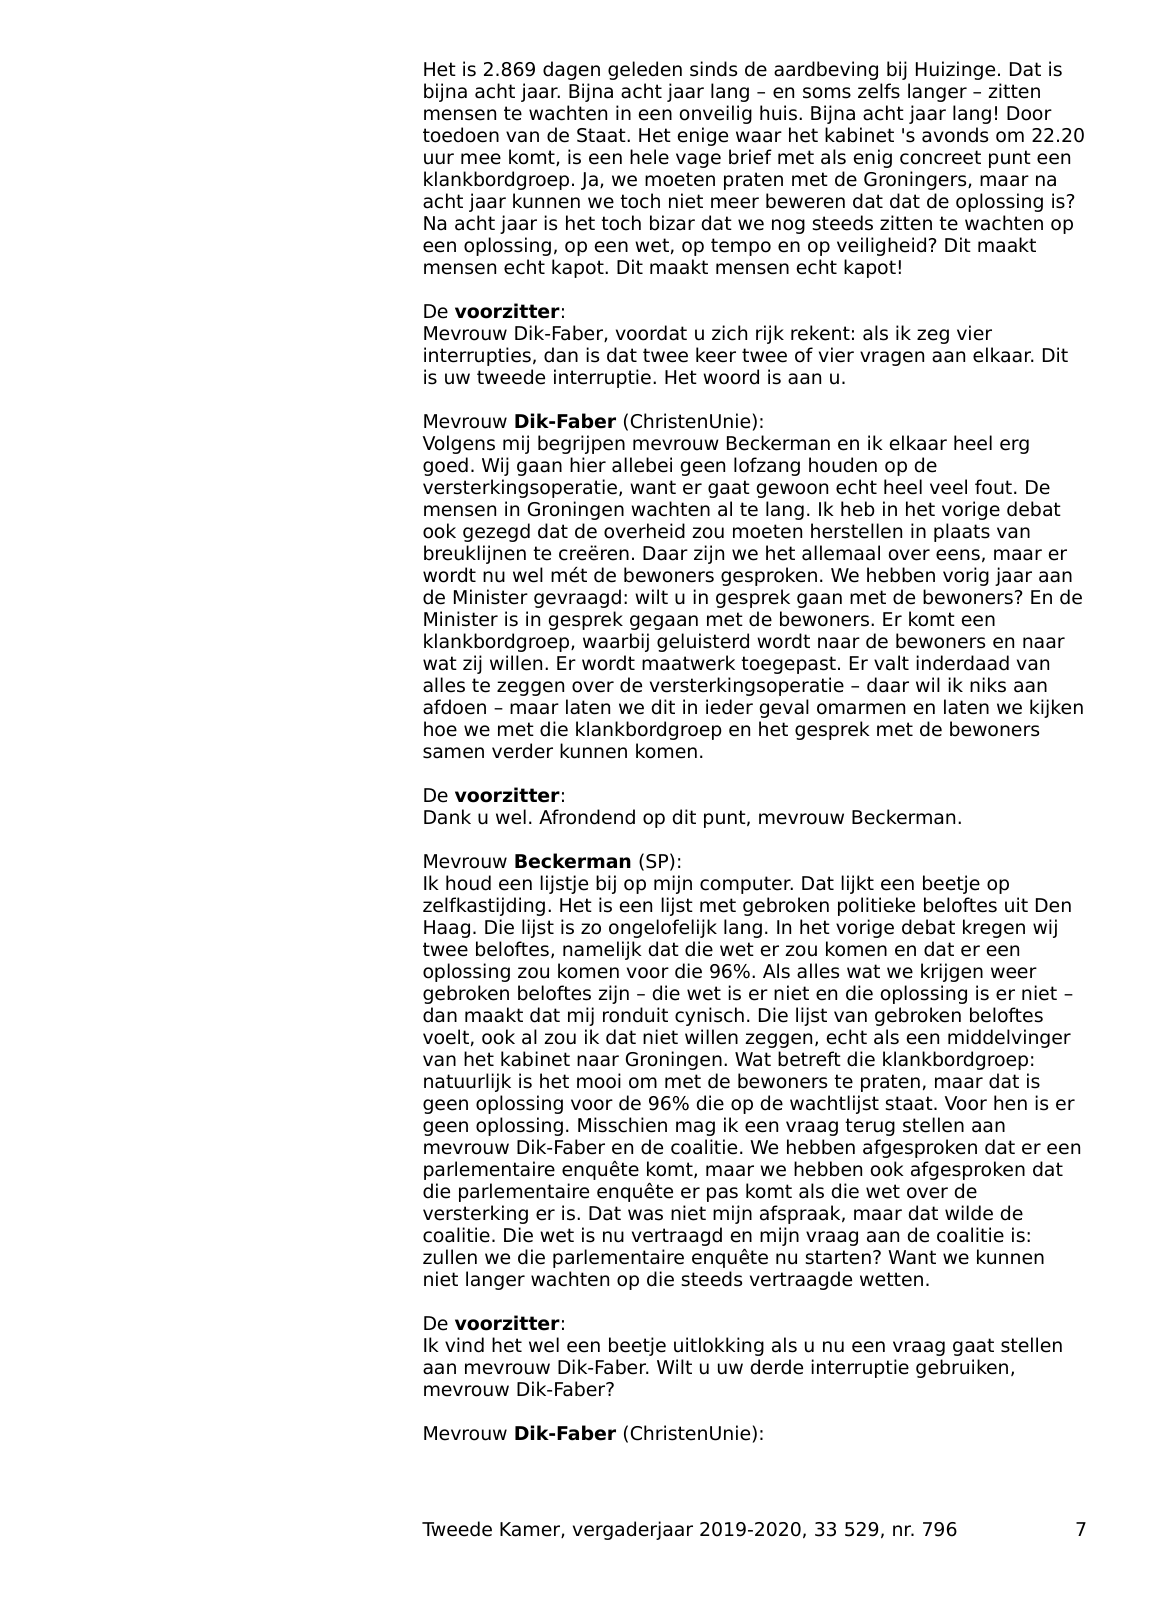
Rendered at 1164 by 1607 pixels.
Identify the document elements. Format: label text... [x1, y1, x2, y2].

text De voorzitter: [422, 1313, 1087, 1335]
text Mevrouw Dik-Faber, voordat u zich rijk rekent: als ik zeg vier interrupties, dan is dat twee keer twee of vier vragen aan elkaar. Dit is uw tweede interruptie. Het woord is aan u. [422, 323, 1087, 389]
text Mevrouw Beckerman (SP): [422, 851, 1087, 873]
text Ik vind het wel een beetje uitlokking als u nu een vraag gaat stellen aan mevrouw Dik-Faber. Wilt u uw derde interruptie gebruiken, mevrouw Dik-Faber? [422, 1335, 1087, 1401]
text Mevrouw Dik-Faber (ChristenUnie): [422, 411, 1087, 433]
text Volgens mij begrijpen mevrouw Beckerman en ik elkaar heel erg goed. Wij gaan hier allebei geen lofzang houden op de versterkingsoperatie, want er gaat gewoon echt heel veel fout. De mensen in Groningen wachten al te lang. Ik heb in het vorige debat ook gezegd dat de overheid zou moeten herstellen in plaats van breuklijnen te creëren. Daar zijn we het allemaal over eens, maar er wordt nu wel mét de bewoners gesproken. We hebben vorig jaar aan de Minister gevraagd: wilt u in gesprek gaan met de bewoners? En de Minister is in gesprek gegaan met de bewoners. Er komt een klankbordgroep, waarbij geluisterd wordt naar de bewoners en naar wat zij willen. Er wordt maatwerk toegepast. Er valt inderdaad van alles te zeggen over de versterkingsoperatie – daar wil ik niks aan afdoen – maar laten we dit in ieder geval omarmen en laten we kijken hoe we met die klankbordgroep en het gesprek met de bewoners samen verder kunnen komen. [422, 433, 1087, 763]
text Ik houd een lijstje bij op mijn computer. Dat lijkt een beetje op zelfkastijding. Het is een lijst met gebroken politieke beloftes uit Den Haag. Die lijst is zo ongelofelijk lang. In het vorige debat kregen wij twee beloftes, namelijk dat die wet er zou komen en dat er een oplossing zou komen voor die 96%. Als alles wat we krijgen weer gebroken beloftes zijn – die wet is er niet en die oplossing is er niet – dan maakt dat mij ronduit cynisch. Die lijst van gebroken beloftes voelt, ook al zou ik dat niet willen zeggen, echt als een middelvinger van het kabinet naar Groningen. Wat betreft die klankbordgroep: natuurlijk is het mooi om met de bewoners te praten, maar dat is geen oplossing voor de 96% die op de wachtlijst staat. Voor hen is er geen oplossing. Misschien mag ik een vraag terug stellen aan mevrouw Dik-Faber en de coalitie. We hebben afgesproken dat er een parlementaire enquête komt, maar we hebben ook afgesproken dat die parlementaire enquête er pas komt als die wet over de versterking er is. Dat was niet mijn afspraak, maar dat wilde de coalitie. Die wet is nu vertraagd en mijn vraag aan de coalitie is: zullen we die parlementaire enquête nu starten? Want we kunnen niet langer wachten op die steeds vertraagde wetten. [422, 873, 1087, 1291]
text De voorzitter: [422, 301, 1087, 323]
text Het is 2.869 dagen geleden sinds de aardbeving bij Huizinge. Dat is bijna acht jaar. Bijna acht jaar lang – en soms zelfs langer – zitten mensen te wachten in een onveilig huis. Bijna acht jaar lang! Door toedoen van de Staat. Het enige waar het kabinet 's avonds om 22.20 uur mee komt, is een hele vage brief met als enig concreet punt een klankbordgroep. Ja, we moeten praten met de Groningers, maar na acht jaar kunnen we toch niet meer beweren dat dat de oplossing is? Na acht jaar is het toch bizar dat we nog steeds zitten te wachten op een oplossing, op een wet, op tempo en op veiligheid? Dit maakt mensen echt kapot. Dit maakt mensen echt kapot! [422, 59, 1087, 279]
text De voorzitter: [422, 785, 1087, 807]
text Dank u wel. Afrondend op dit punt, mevrouw Beckerman. [422, 807, 1087, 829]
text Mevrouw Dik-Faber (ChristenUnie): [422, 1423, 1087, 1445]
